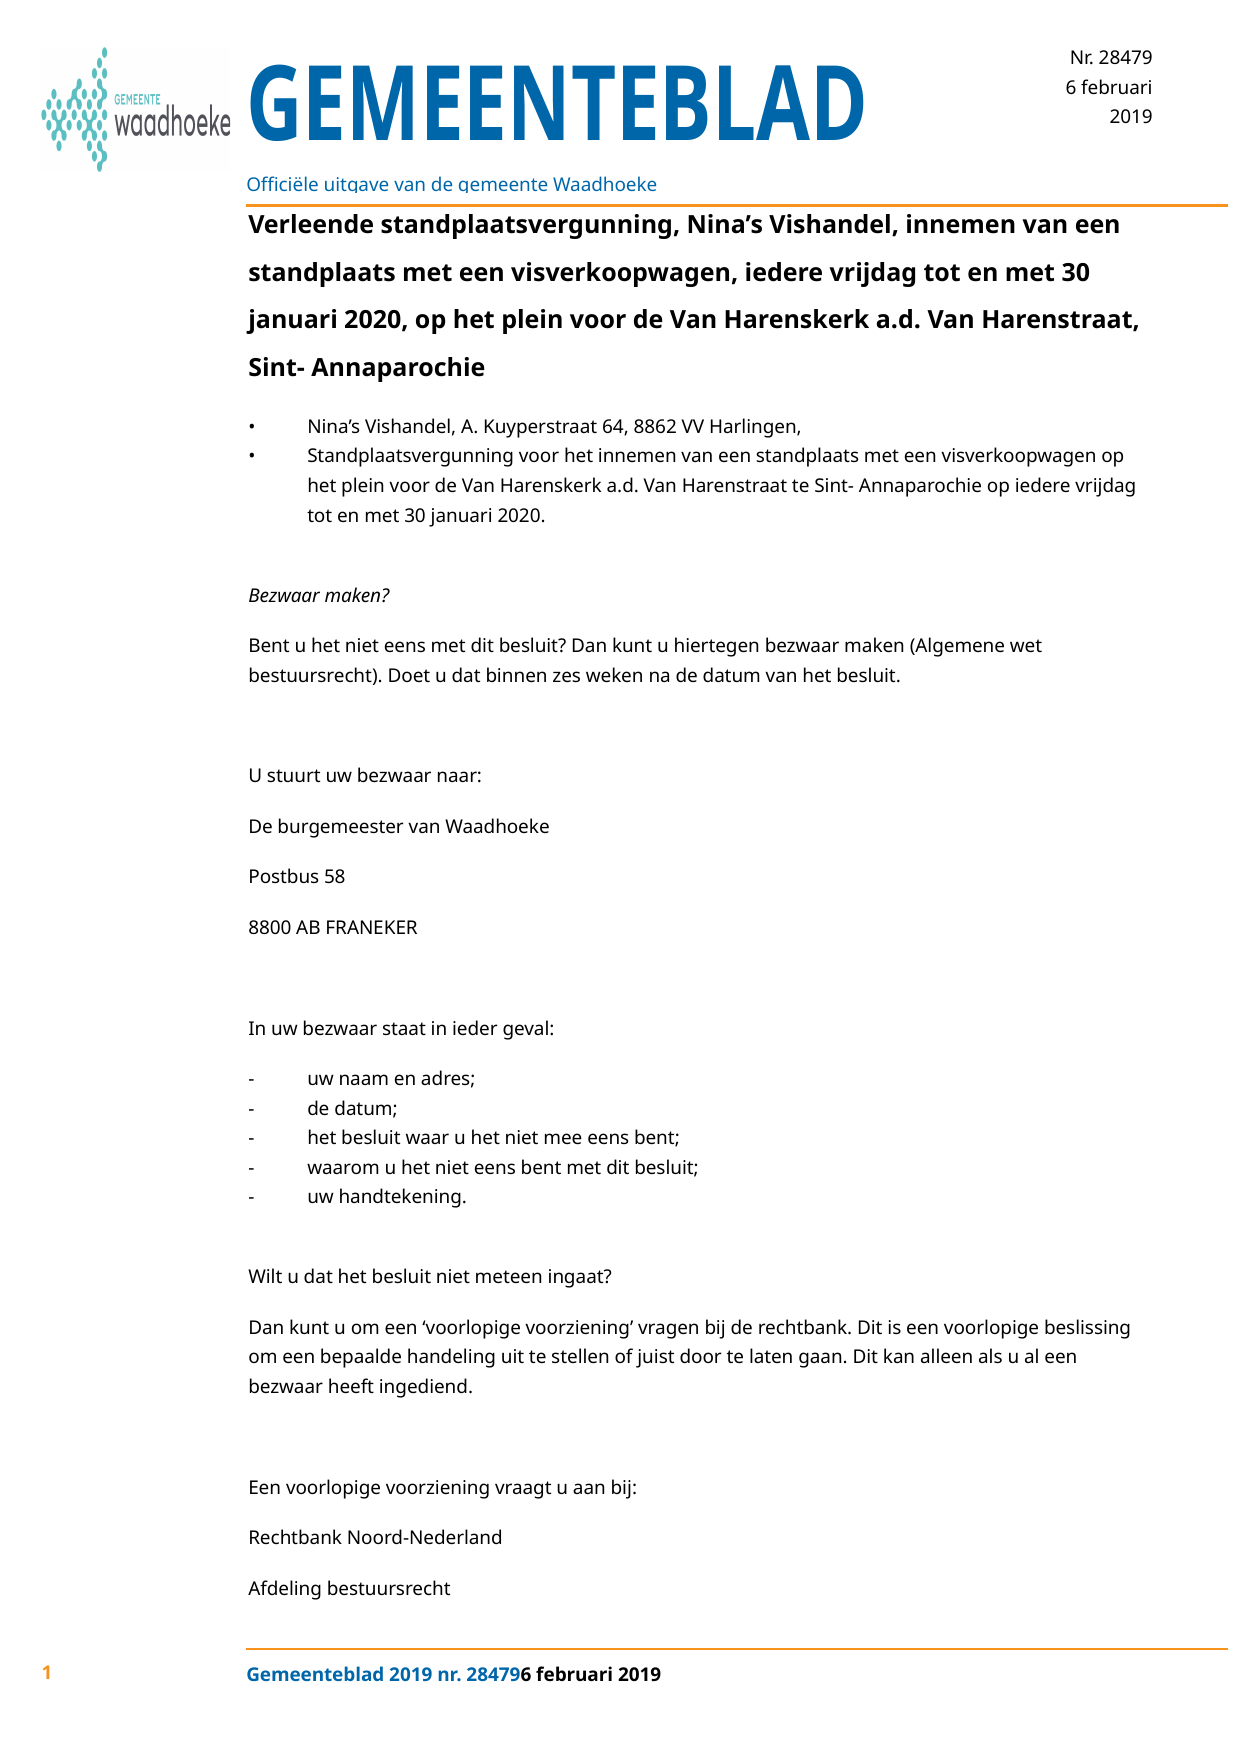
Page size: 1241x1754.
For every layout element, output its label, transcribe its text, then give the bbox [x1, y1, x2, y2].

text Bent u het niet eens met dit besluit? Dan kunt u hiertegen bezwaar maken (Algemene wet bestuursrecht). Doet u dat binnen zes weken na de datum van het besluit. [248, 632, 1152, 688]
text 8800 AB FRANEKER [248, 914, 1152, 940]
text Wilt u dat het besluit niet meteen ingaat? [248, 1263, 1152, 1289]
list de datum; [248, 1095, 1152, 1121]
text U stuurt uw bezwaar naar: [248, 763, 1152, 788]
text Een voorlopige voorziening vraagt u aan bij: [248, 1474, 1152, 1500]
text Rechtbank Noord-Nederland [248, 1524, 1152, 1550]
text In uw bezwaar staat in ieder geval: [248, 1015, 1152, 1041]
picture [41, 47, 231, 172]
text Verleende standplaatsvergunning, Nina’s Vishandel, innemen van een standplaats met een visverkoopwagen, iedere vrijdag tot en met 30 januari 2020, op het plein voor de Van Harenskerk a.d. Van Harenstraat, Sint- Annaparochie [248, 207, 1152, 384]
list uw handtekening. [248, 1183, 1152, 1209]
list het besluit waar u het niet mee eens bent; [248, 1124, 1152, 1150]
list uw naam en adres; [248, 1065, 1152, 1091]
text Afdeling bestuursrecht [248, 1575, 1152, 1601]
text Postbus 58 [248, 863, 1152, 889]
list waarom u het niet eens bent met dit besluit; [248, 1154, 1152, 1180]
text Dan kunt u om een ‘voorlopige voorziening’ vragen bij de rechtbank. Dit is een voorlopige beslissing om een bepaalde handeling uit te stellen of juist door te laten gaan. Dit kan alleen als u al een bezwaar heeft ingediend. [248, 1314, 1152, 1399]
text De burgemeester van Waadhoeke [248, 813, 1152, 839]
text Bezwaar maken? [248, 582, 1152, 608]
list Nina’s Vishandel, A. Kuyperstraat 64, 8862 VV Harlingen, [248, 413, 1152, 439]
list Standplaatsvergunning voor het innemen van een standplaats met een visverkoopwagen op het plein voor de Van Harenskerk a.d. Van Harenstraat te Sint- Annaparochie op iedere vrijdag tot en met 30 januari 2020. [248, 443, 1152, 528]
